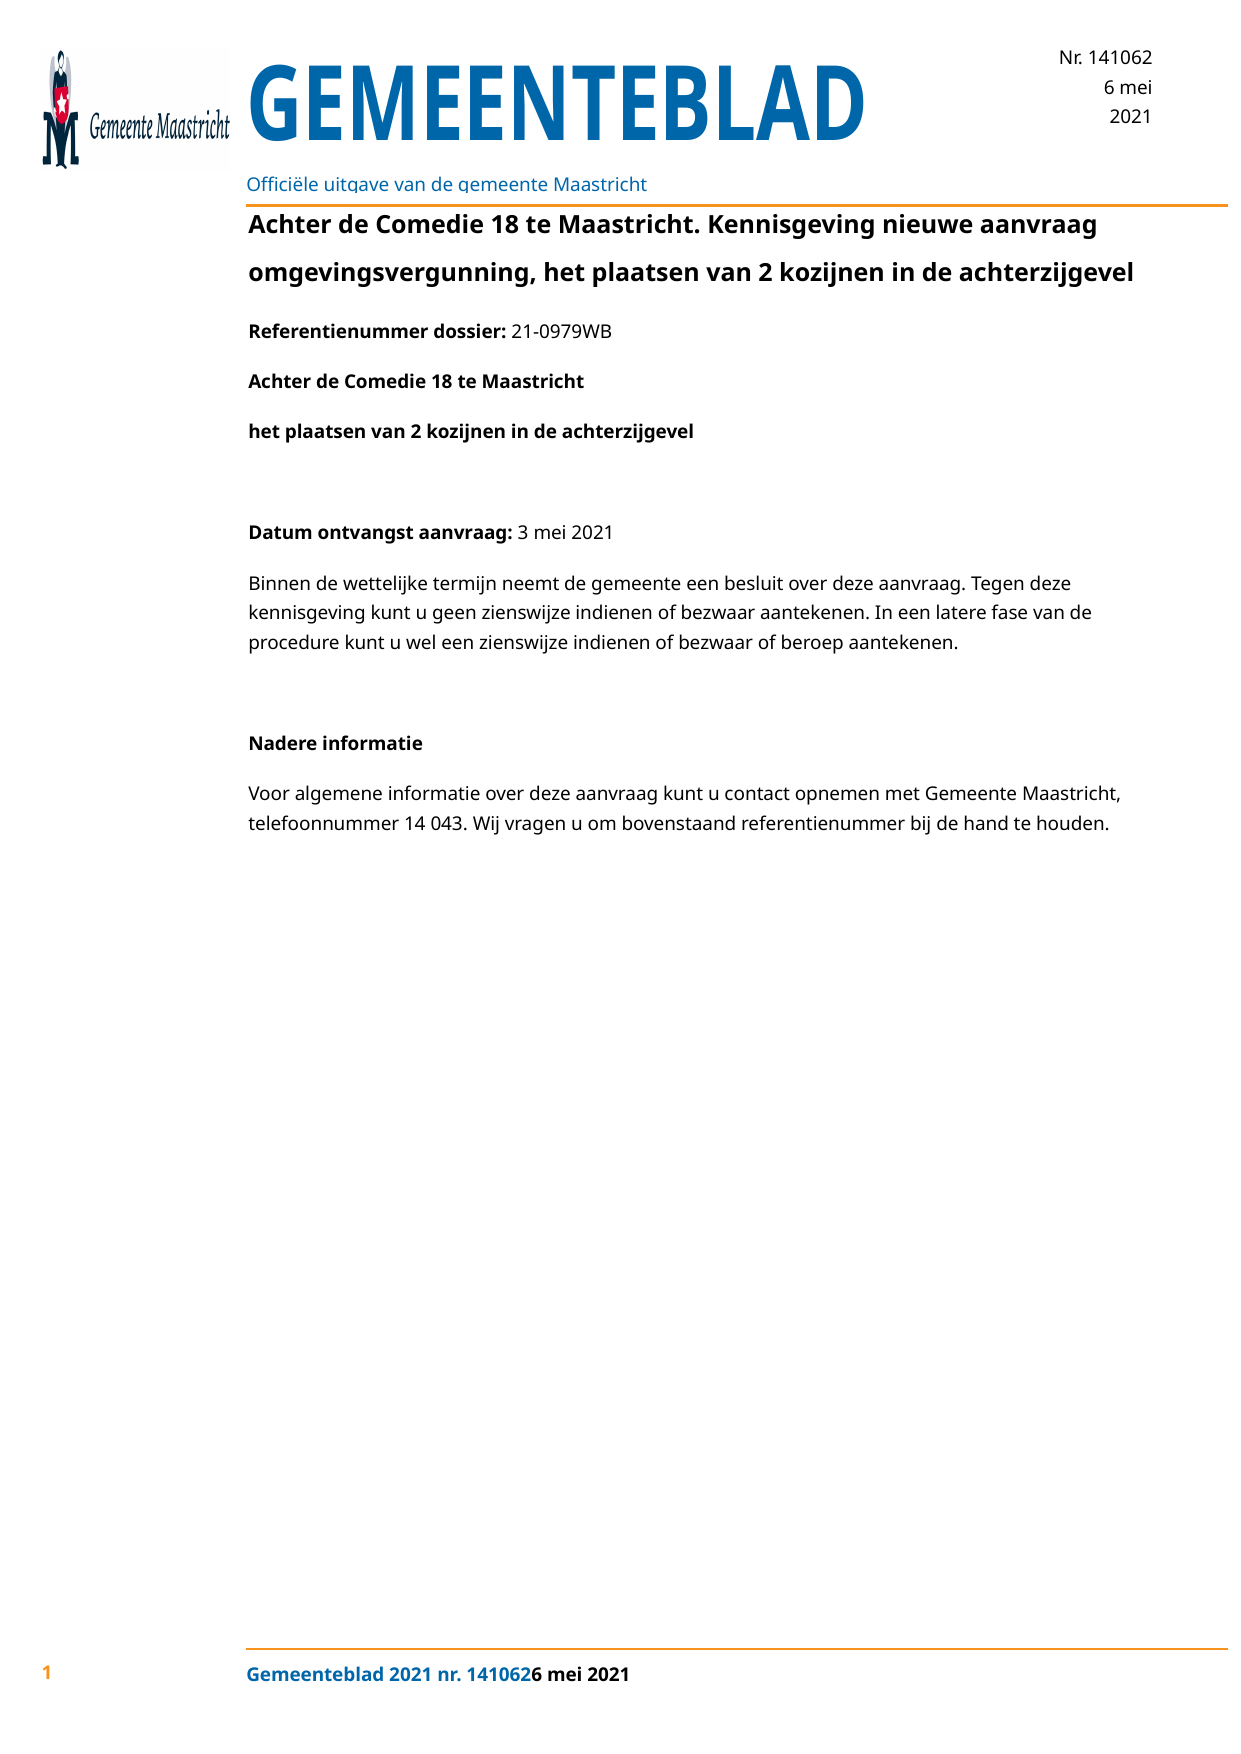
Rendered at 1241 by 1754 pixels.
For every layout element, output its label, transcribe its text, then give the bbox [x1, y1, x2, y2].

text Referentienummer dossier: 21-0979WB [248, 318, 1152, 344]
text Achter de Comedie 18 te Maastricht [248, 368, 1152, 394]
text Voor algemene informatie over deze aanvraag kunt u contact opnemen met Gemeente Maastricht, telefoonnummer 14 043. Wij vragen u om bovenstaand referentienummer bij de hand te houden. [248, 780, 1152, 836]
text het plaatsen van 2 kozijnen in de achterzijgevel [248, 419, 1152, 444]
picture [41, 47, 231, 172]
text Nadere informatie [248, 730, 1152, 756]
text Binnen de wettelijke termijn neemt de gemeente een besluit over deze aanvraag. Tegen deze kennisgeving kunt u geen zienswijze indienen of bezwaar aantekenen. In een latere fase van de procedure kunt u wel een zienswijze indienen of bezwaar of beroep aantekenen. [248, 570, 1152, 655]
text Achter de Comedie 18 te Maastricht. Kennisgeving nieuwe aanvraag omgevingsvergunning, het plaatsen van 2 kozijnen in de achterzijgevel [248, 207, 1152, 288]
text Datum ontvangst aanvraag: 3 mei 2021 [248, 519, 1152, 545]
